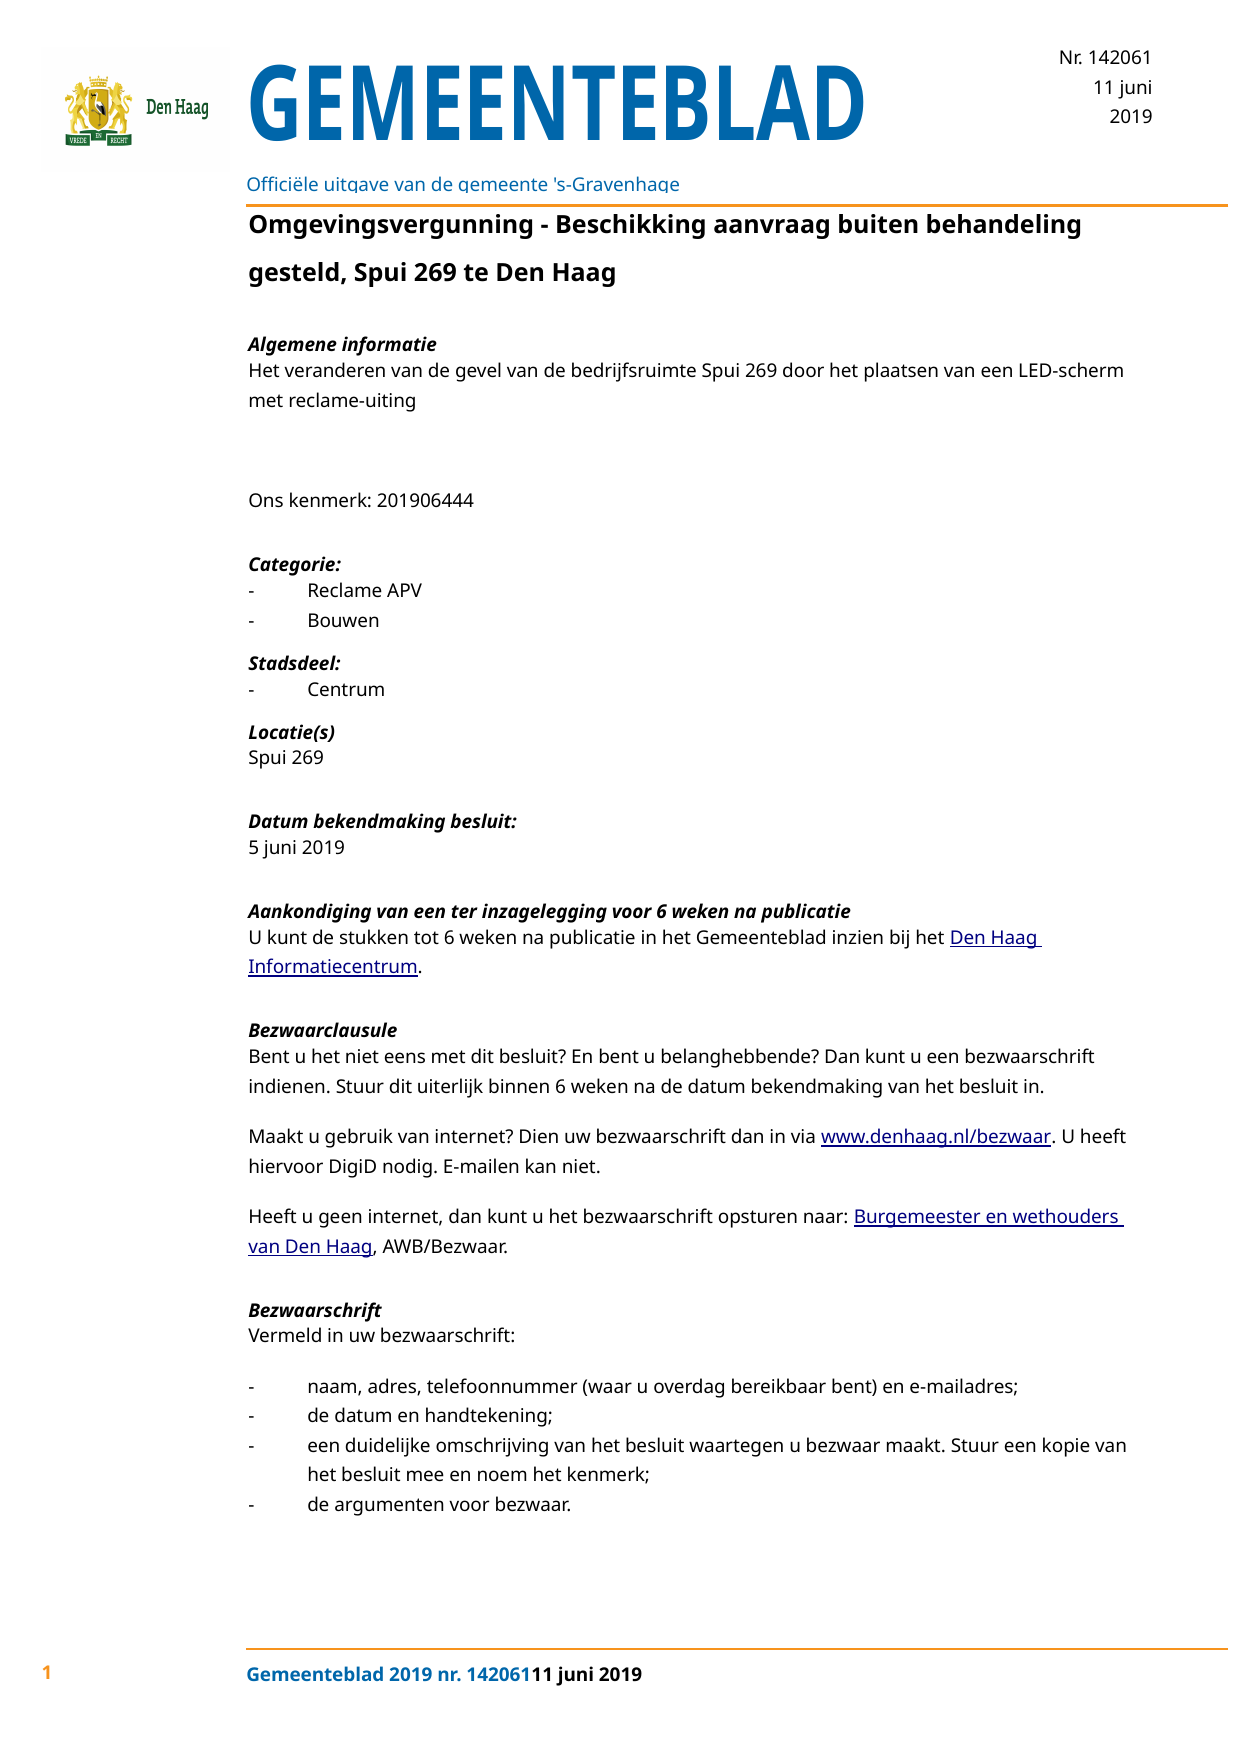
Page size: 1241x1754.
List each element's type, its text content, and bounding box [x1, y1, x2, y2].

list Centrum [248, 676, 1152, 701]
text Vermeld in uw bezwaarschrift: [248, 1322, 1152, 1348]
text Bezwaarschrift [248, 1297, 1152, 1322]
text Maakt u gebruik van internet? Dien uw bezwaarschrift dan in via www.denhaag.nl/bezwaar. U heeft hiervoor DigiD nodig. E-mailen kan niet. [248, 1123, 1152, 1178]
text U kunt de stukken tot 6 weken na publicatie in het Gemeenteblad inzien bij het Den Haag Informatiecentrum. [248, 924, 1152, 979]
list Bouwen [248, 607, 1152, 633]
text Het veranderen van de gevel van de bedrijfsruimte Spui 269 door het plaatsen van een LED-scherm met reclame-uiting [248, 357, 1152, 412]
text Datum bekendmaking besluit: [248, 808, 1152, 834]
text Stadsdeel: [248, 650, 1152, 676]
text Aankondiging van een ter inzagelegging voor 6 weken na publicatie [248, 898, 1152, 924]
list een duidelijke omschrijving van het besluit waartegen u bezwaar maakt. Stuur een kopie van het besluit mee en noem het kenmerk; [248, 1432, 1152, 1487]
text 5 juni 2019 [248, 834, 1152, 860]
text Heeft u geen internet, dan kunt u het bezwaarschrift opsturen naar: Burgemeester en wethouders van Den Haag, AWB/Bezwaar. [248, 1203, 1152, 1258]
text Ons kenmerk: 201906444 [248, 488, 1152, 513]
picture [41, 47, 231, 172]
text Algemene informatie [248, 331, 1152, 357]
list Reclame APV [248, 577, 1152, 603]
text Bent u het niet eens met dit besluit? En bent u belanghebbende? Dan kunt u een bezwaarschrift indienen. Stuur dit uiterlijk binnen 6 weken na de datum bekendmaking van het besluit in. [248, 1043, 1152, 1098]
list naam, adres, telefoonnummer (waar u overdag bereikbaar bent) en e-mailadres; [248, 1373, 1152, 1399]
text Omgevingsvergunning - Beschikking aanvraag buiten behandeling gesteld, Spui 269 te Den Haag [248, 207, 1152, 288]
list de datum en handtekening; [248, 1402, 1152, 1428]
text Bezwaarclausule [248, 1017, 1152, 1043]
text Locatie(s) [248, 719, 1152, 744]
text Spui 269 [248, 744, 1152, 770]
text Categorie: [248, 552, 1152, 577]
list de argumenten voor bezwaar. [248, 1491, 1152, 1517]
